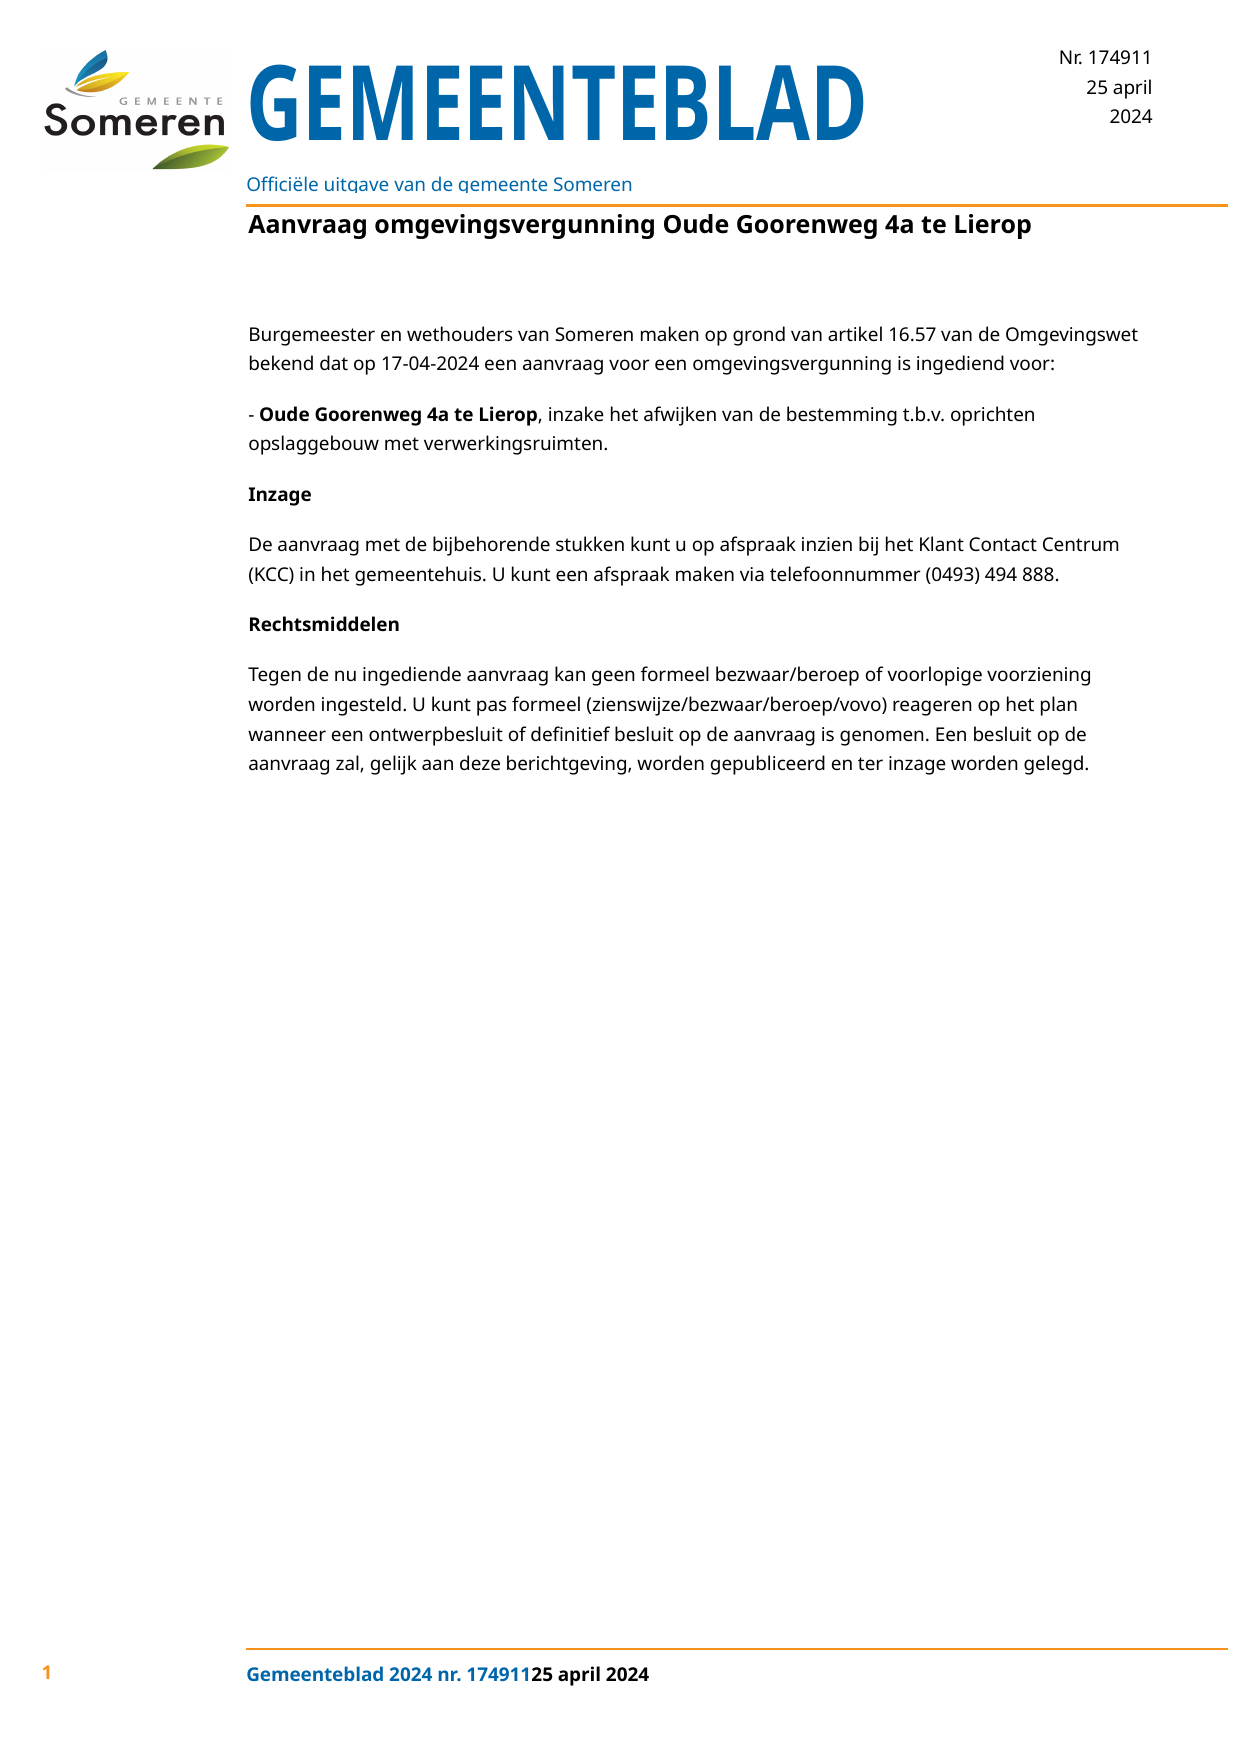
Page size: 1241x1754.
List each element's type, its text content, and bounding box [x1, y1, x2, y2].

text - Oude Goorenweg 4a te Lierop, inzake het afwijken van de bestemming t.b.v. oprichten opslaggebouw met verwerkingsruimten. [248, 401, 1152, 456]
text Burgemeester en wethouders van Someren maken op grond van artikel 16.57 van de Omgevingswet bekend dat op 17-04-2024 een aanvraag voor een omgevingsvergunning is ingediend voor: [248, 321, 1152, 376]
text Inzage [248, 481, 1152, 506]
picture [41, 47, 231, 172]
text De aanvraag met de bijbehorende stukken kunt u op afspraak inzien bij het Klant Contact Centrum (KCC) in het gemeentehuis. U kunt een afspraak maken via telefoonnummer (0493) 494 888. [248, 531, 1152, 586]
text Rechtsmiddelen [248, 611, 1152, 637]
text Tegen de nu ingediende aanvraag kan geen formeel bezwaar/beroep of voorlopige voorziening worden ingesteld. U kunt pas formeel (zienswijze/bezwaar/beroep/vovo) reageren op het plan wanneer een ontwerpbesluit of definitief besluit op de aanvraag is genomen. Een besluit op de aanvraag zal, gelijk aan deze berichtgeving, worden gepubliceerd en ter inzage worden gelegd. [248, 662, 1152, 776]
text Aanvraag omgevingsvergunning Oude Goorenweg 4a te Lierop [248, 207, 1152, 241]
